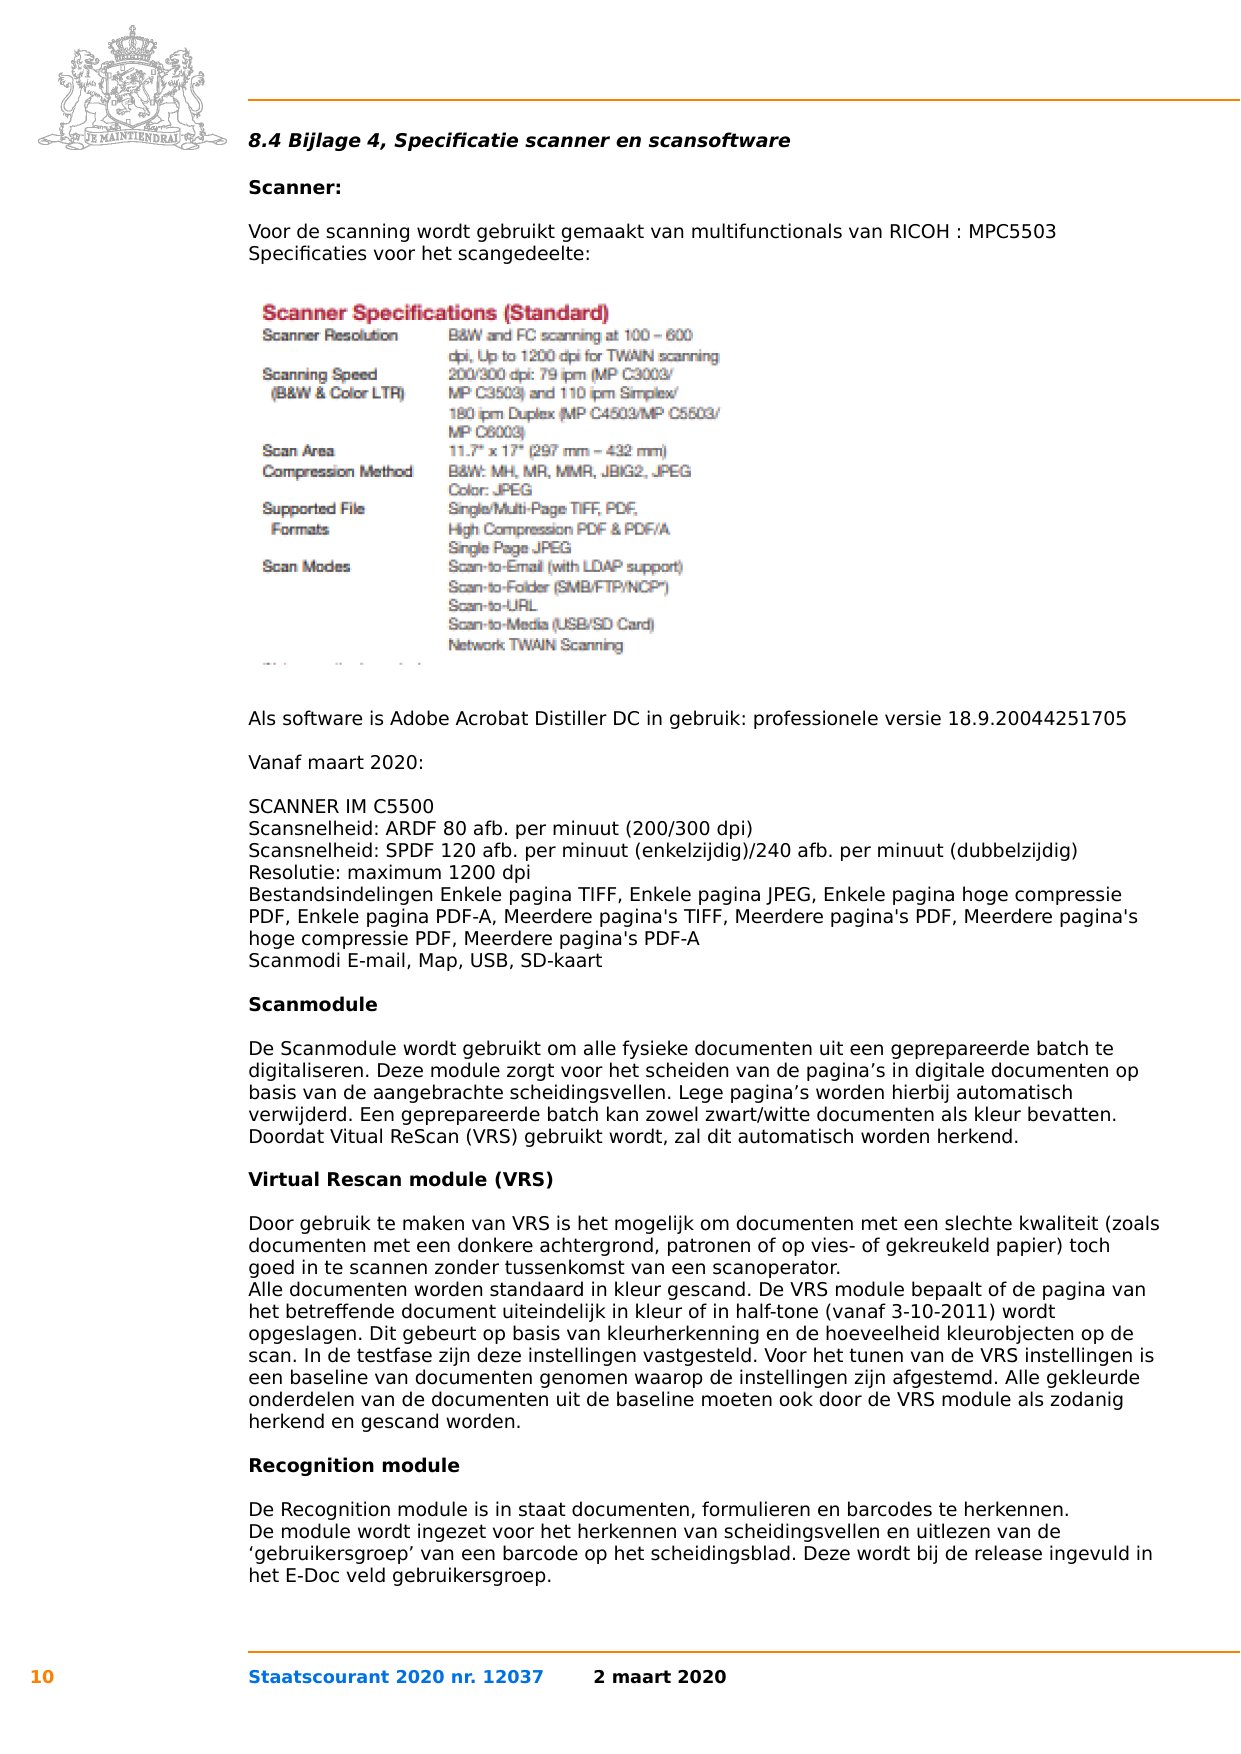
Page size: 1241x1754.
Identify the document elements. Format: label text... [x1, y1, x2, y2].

subtitle Scanmodule [248, 994, 1163, 1016]
text De module wordt ingezet voor het herkennen van scheidingsvellen en uitlezen van de ‘gebruikersgroep’ van een barcode op het scheidingsblad. Deze wordt bij de release ingevuld in het E-Doc veld gebruikersgroep. [248, 1521, 1163, 1587]
subtitle 8.4 Bijlage 4, Specificatie scanner en scansoftware [248, 130, 1163, 152]
text Voor de scanning wordt gebruikt gemaakt van multifunctionals van RICOH : MPC5503 [248, 221, 1163, 243]
picture [248, 286, 774, 665]
text De Recognition module is in staat documenten, formulieren en barcodes te herkennen. [248, 1499, 1163, 1521]
text Vanaf maart 2020: [248, 752, 1163, 774]
text Scansnelheid: ARDF 80 afb. per minuut (200/300 dpi) [248, 818, 1163, 840]
subtitle Recognition module [248, 1455, 1163, 1477]
text Specificaties voor het scangedeelte: [248, 243, 1163, 265]
text Alle documenten worden standaard in kleur gescand. De VRS module bepaalt of de pagina van het betreffende document uiteindelijk in kleur of in half-tone (vanaf 3-10-2011) wordt opgeslagen. Dit gebeurt op basis van kleurherkenning en de hoeveelheid kleurobjecten op de scan. In de testfase zijn deze instellingen vastgesteld. Voor het tunen van de VRS instellingen is een baseline van documenten genomen waarop de instellingen zijn afgestemd. Alle gekleurde onderdelen van de documenten uit de baseline moeten ook door de VRS module als zodanig herkend en gescand worden. [248, 1279, 1163, 1433]
text SCANNER IM C5500 [248, 796, 1163, 818]
text Scansnelheid: SPDF 120 afb. per minuut (enkelzijdig)/240 afb. per minuut (dubbelzijdig) [248, 840, 1163, 862]
text Door gebruik te maken van VRS is het mogelijk om documenten met een slechte kwaliteit (zoals documenten met een donkere achtergrond, patronen of op vies- of gekreukeld papier) toch goed in te scannen zonder tussenkomst van een scanoperator. [248, 1213, 1163, 1279]
text Resolutie: maximum 1200 dpi [248, 862, 1163, 884]
text Scanner: [248, 177, 1163, 199]
text Als software is Adobe Acrobat Distiller DC in gebruik: professionele versie 18.9.20044251705 [248, 708, 1163, 730]
picture [38, 25, 227, 150]
text Bestandsindelingen Enkele pagina TIFF, Enkele pagina JPEG, Enkele pagina hoge compressie PDF, Enkele pagina PDF-A, Meerdere pagina's TIFF, Meerdere pagina's PDF, Meerdere pagina's hoge compressie PDF, Meerdere pagina's PDF-A [248, 884, 1163, 950]
subtitle Virtual Rescan module (VRS) [248, 1169, 1163, 1191]
text Scanmodi E-mail, Map, USB, SD-kaart [248, 950, 1163, 972]
text De Scanmodule wordt gebruikt om alle fysieke documenten uit een geprepareerde batch te digitaliseren. Deze module zorgt voor het scheiden van de pagina’s in digitale documenten op basis van de aangebrachte scheidingsvellen. Lege pagina’s worden hierbij automatisch verwijderd. Een geprepareerde batch kan zowel zwart/witte documenten als kleur bevatten. Doordat Vitual ReScan (VRS) gebruikt wordt, zal dit automatisch worden herkend. [248, 1038, 1163, 1147]
